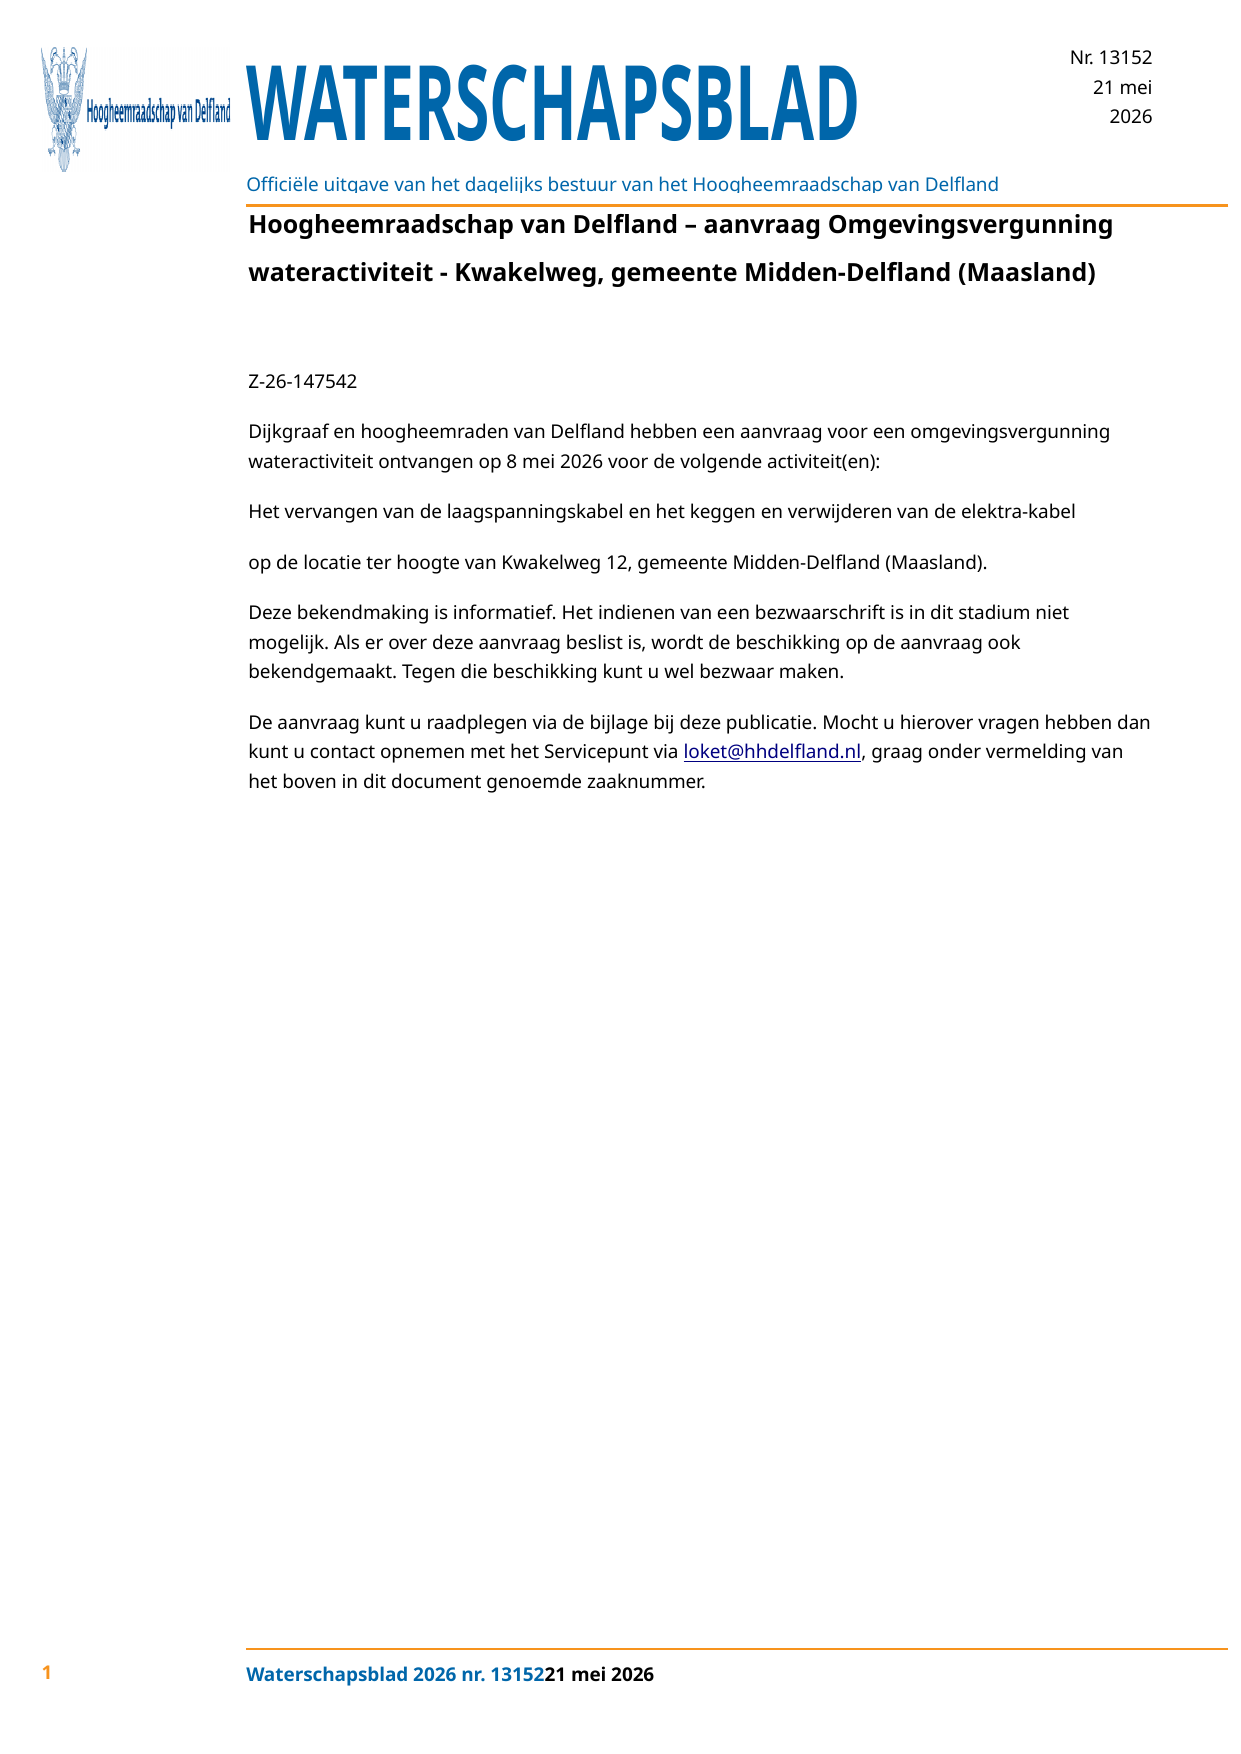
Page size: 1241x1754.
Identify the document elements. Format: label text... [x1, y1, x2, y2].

picture [41, 47, 231, 172]
text Dijkgraaf en hoogheemraden van Delfland hebben een aanvraag voor een omgevingsvergunning wateractiviteit ontvangen op 8 mei 2026 voor de volgende activiteit(en): [248, 419, 1152, 474]
text De aanvraag kunt u raadplegen via de bijlage bij deze publicatie. Mocht u hierover vragen hebben dan kunt u contact opnemen met het Servicepunt via loket@hhdelfland.nl, graag onder vermelding van het boven in dit document genoemde zaaknummer. [248, 709, 1152, 794]
text Het vervangen van de laagspanningskabel en het keggen en verwijderen van de elektra-kabel [248, 499, 1152, 524]
text Deze bekendmaking is informatief. Het indienen van een bezwaarschrift is in dit stadium niet mogelijk. Als er over deze aanvraag beslist is, wordt de beschikking op de aanvraag ook bekendgemaakt. Tegen die beschikking kunt u wel bezwaar maken. [248, 599, 1152, 684]
text op de locatie ter hoogte van Kwakelweg 12, gemeente Midden-Delfland (Maasland). [248, 549, 1152, 575]
text Z-26-147542 [248, 368, 1152, 394]
text Hoogheemraadschap van Delfland – aanvraag Omgevingsvergunning wateractiviteit - Kwakelweg, gemeente Midden-Delfland (Maasland) [248, 207, 1152, 288]
